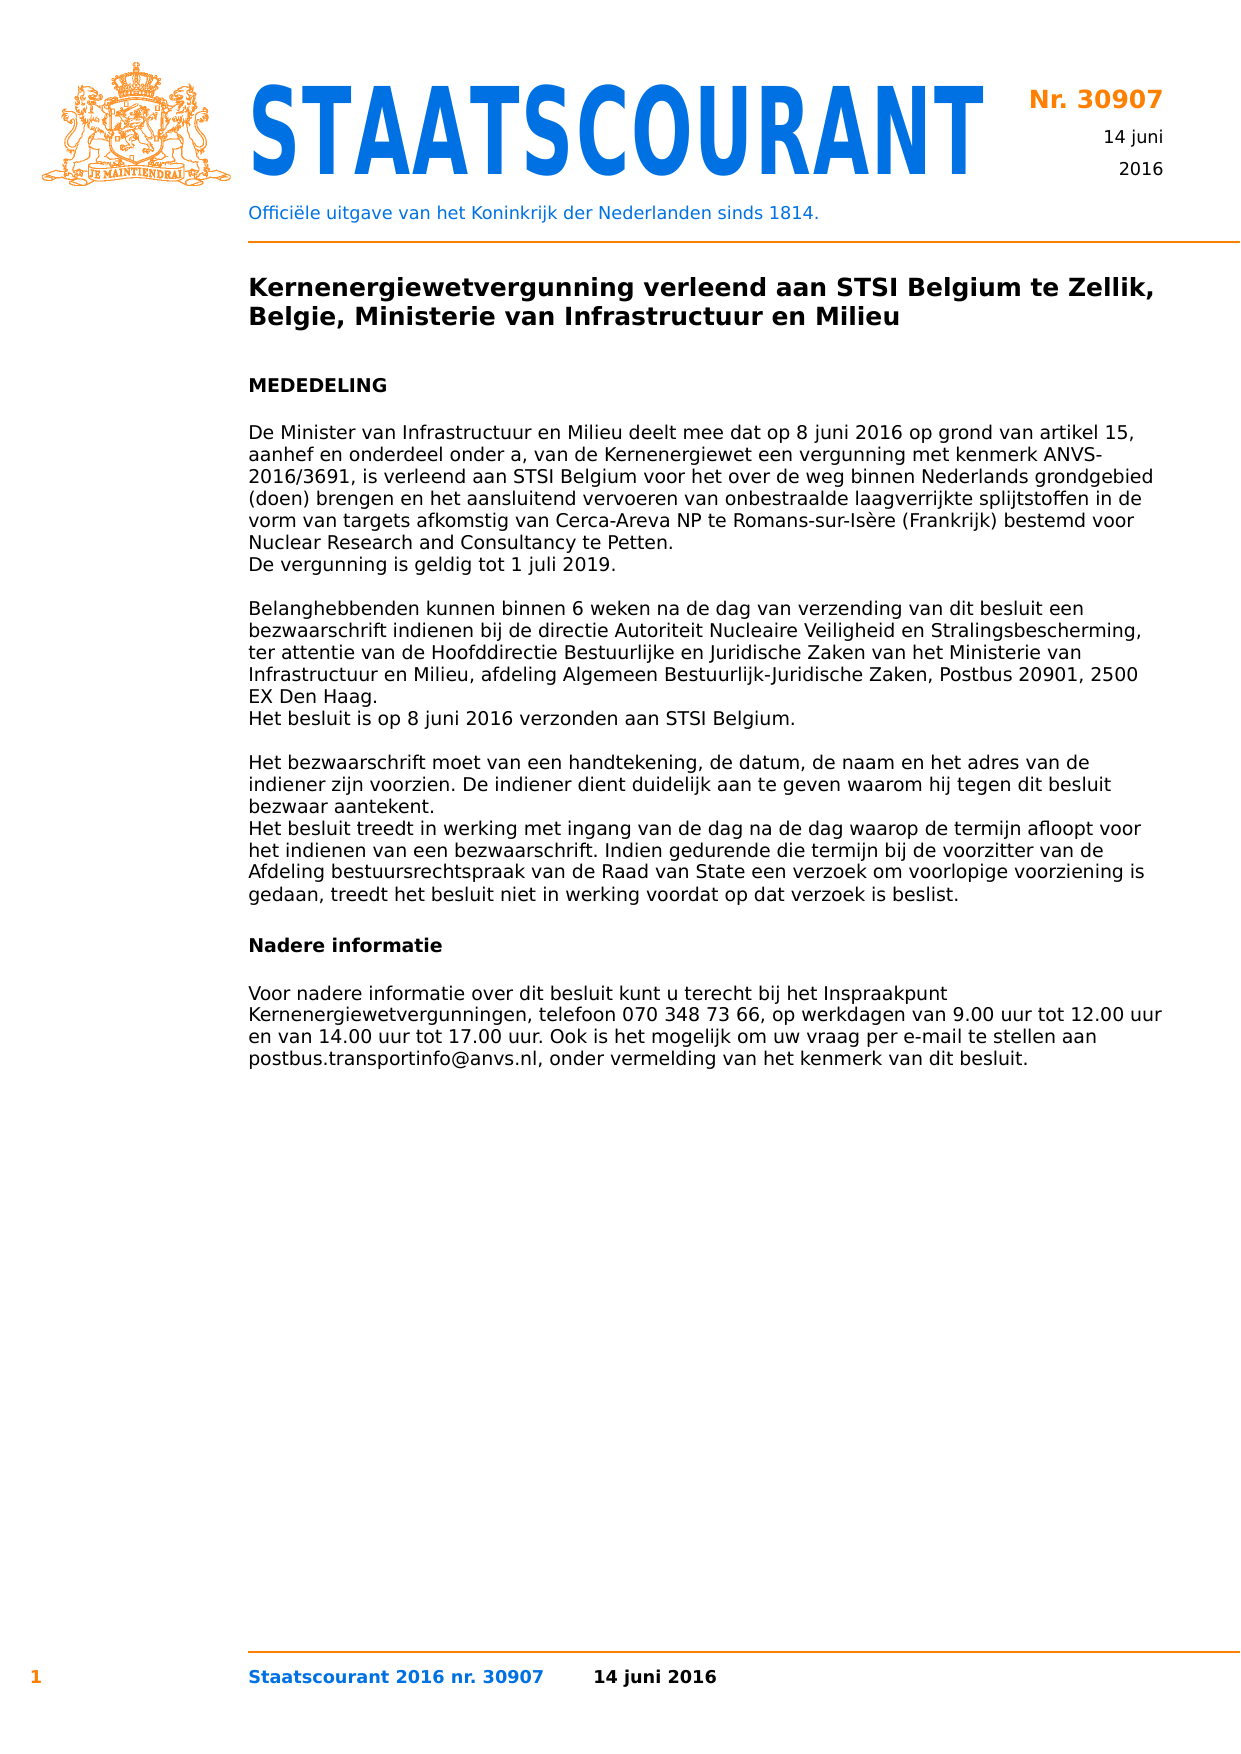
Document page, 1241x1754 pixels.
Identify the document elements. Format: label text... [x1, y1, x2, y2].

text Belanghebbenden kunnen binnen 6 weken na de dag van verzending van dit besluit een bezwaarschrift indienen bij de directie Autoriteit Nucleaire Veiligheid en Stralingsbescherming, ter attentie van de Hoofddirectie Bestuurlijke en Juridische Zaken van het Ministerie van Infrastructuur en Milieu, afdeling Algemeen Bestuurlijk-Juridische Zaken, Postbus 20901, 2500 EX Den Haag. [248, 598, 1163, 708]
subtitle Kernenergiewetvergunning verleend aan STSI Belgium te Zellik, Belgie, Ministerie van Infrastructuur en Milieu [248, 273, 1163, 331]
table_header STAATSCOURANT [248, 62, 998, 203]
table_header [25, 62, 248, 241]
table_cell Officiële uitgave van het Koninkrijk der Nederlanden sinds 1814. [248, 203, 1240, 241]
text Het besluit treedt in werking met ingang van de dag na de dag waarop de termijn afloopt voor het indienen van een bezwaarschrift. Indien gedurende die termijn bij de voorzitter van de Afdeling bestuursrechtspraak van de Raad van State een verzoek om voorlopige voorziening is gedaan, treedt het besluit niet in werking voordat op dat verzoek is beslist. [248, 817, 1163, 905]
table_cell 2016 [998, 153, 1240, 203]
text Het bezwaarschrift moet van een handtekening, de datum, de naam en het adres van de indiener zijn voorzien. De indiener dient duidelijk aan te geven waarom hij tegen dit besluit bezwaar aantekent. [248, 752, 1163, 817]
subtitle Nadere informatie [248, 935, 1163, 957]
subtitle MEDEDELING [248, 375, 1163, 397]
text Het besluit is op 8 juni 2016 verzonden aan STSI Belgium. [248, 708, 1163, 730]
text De vergunning is geldig tot 1 juli 2019. [248, 554, 1163, 576]
text Voor nadere informatie over dit besluit kunt u terecht bij het Inspraakpunt Kernenergiewetvergunningen, telefoon 070 348 73 66, op werkdagen van 9.00 uur tot 12.00 uur en van 14.00 uur tot 17.00 uur. Ook is het mogelijk om uw vraag per e-mail te stellen aan postbus.transportinfo@anvs.nl, onder vermelding van het kenmerk van dit besluit. [248, 982, 1163, 1070]
text De Minister van Infrastructuur en Milieu deelt mee dat op 8 juni 2016 op grond van artikel 15, aanhef en onderdeel onder a, van de Kernenergiewet een vergunning met kenmerk ANVS-2016/3691, is verleend aan STSI Belgium voor het over de weg binnen Nederlands grondgebied (doen) brengen en het aansluitend vervoeren van onbestraalde laagverrijkte splijtstoffen in de vorm van targets afkomstig van Cerca-Areva NP te Romans-sur-Isère (Frankrijk) bestemd voor Nuclear Research and Consultancy te Petten. [248, 422, 1163, 554]
picture [41, 62, 231, 186]
table_cell 14 juni [998, 121, 1240, 153]
table_header Nr. 30907 [998, 62, 1240, 121]
